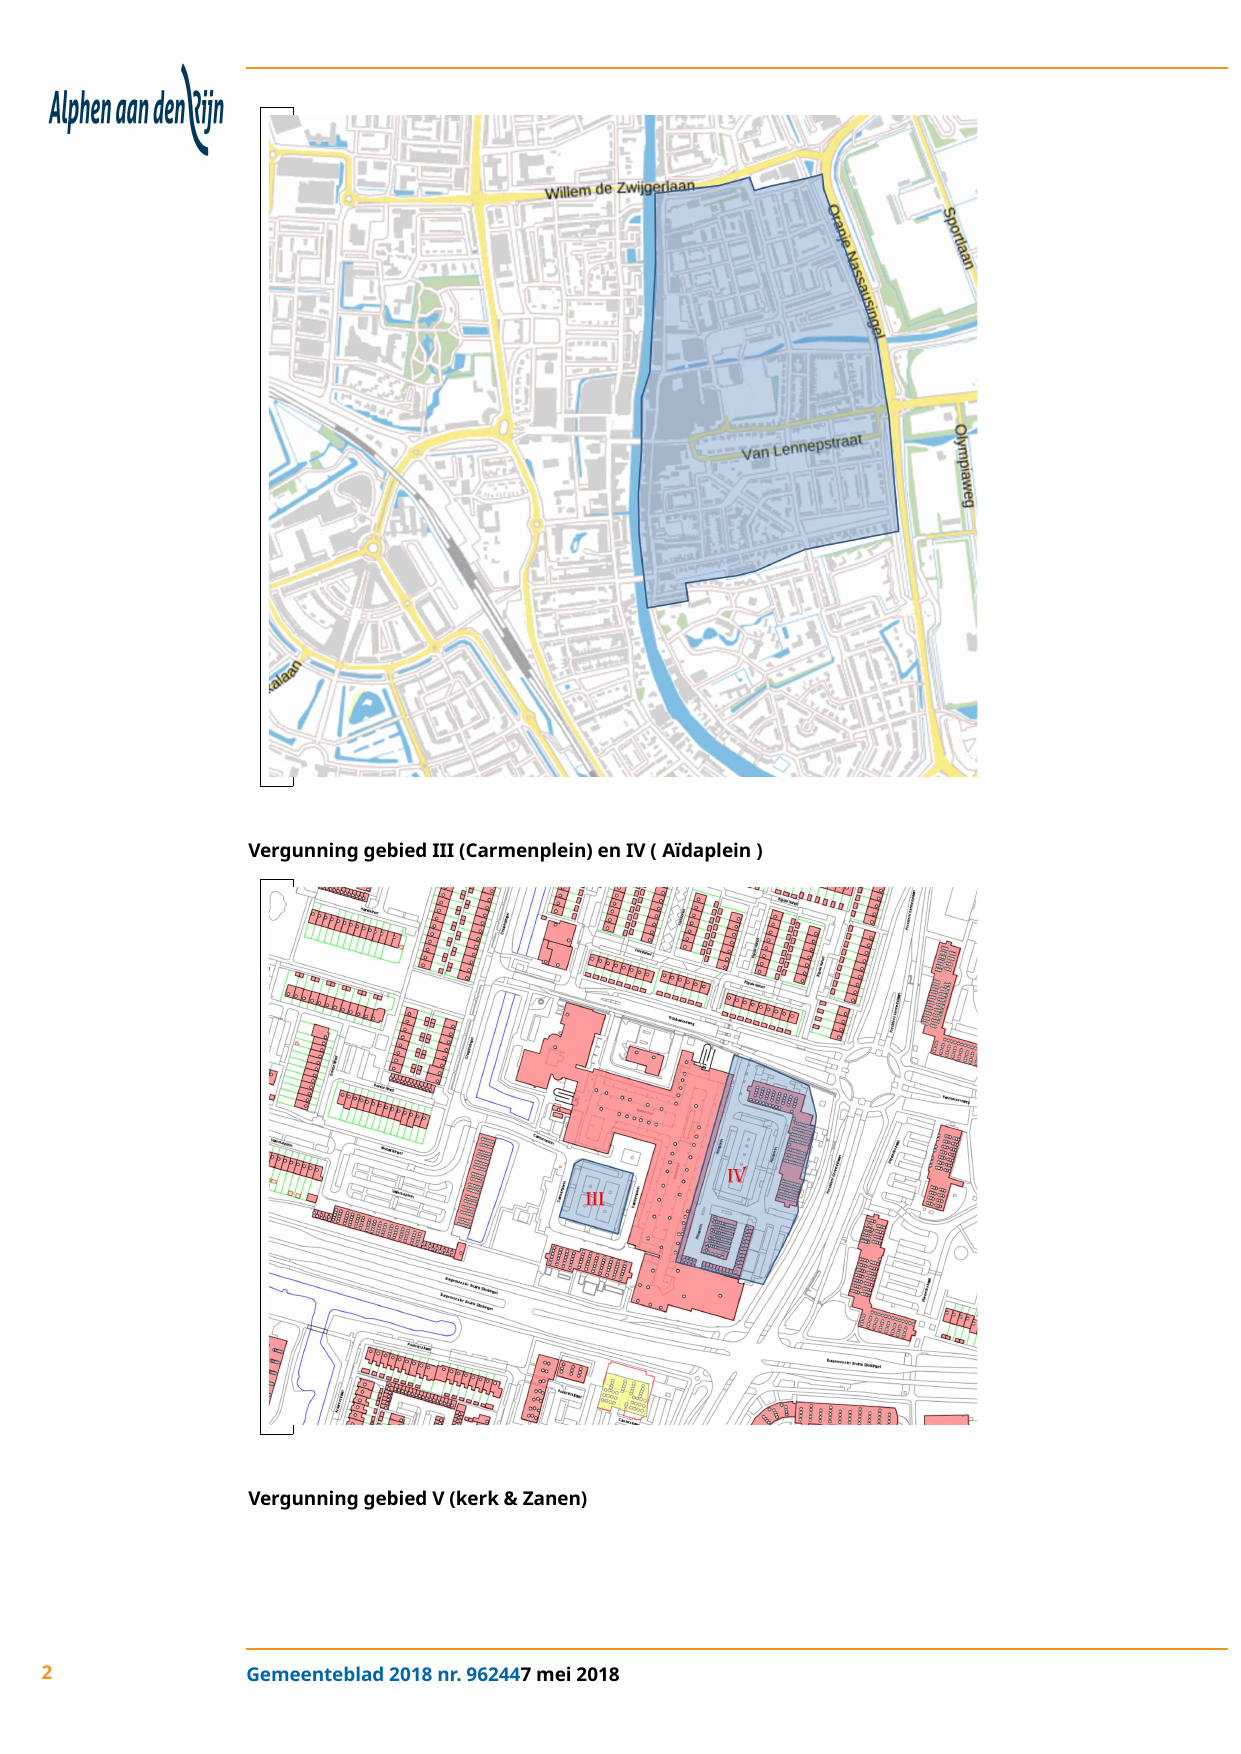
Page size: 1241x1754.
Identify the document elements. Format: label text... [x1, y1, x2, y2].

picture [41, 47, 231, 172]
text Vergunning gebied III (Carmenplein) en IV ( Aïdaplein ) [248, 837, 1152, 863]
picture [268, 887, 978, 1425]
picture [268, 115, 978, 777]
text Vergunning gebied V (kerk & Zanen) [248, 1485, 1152, 1510]
